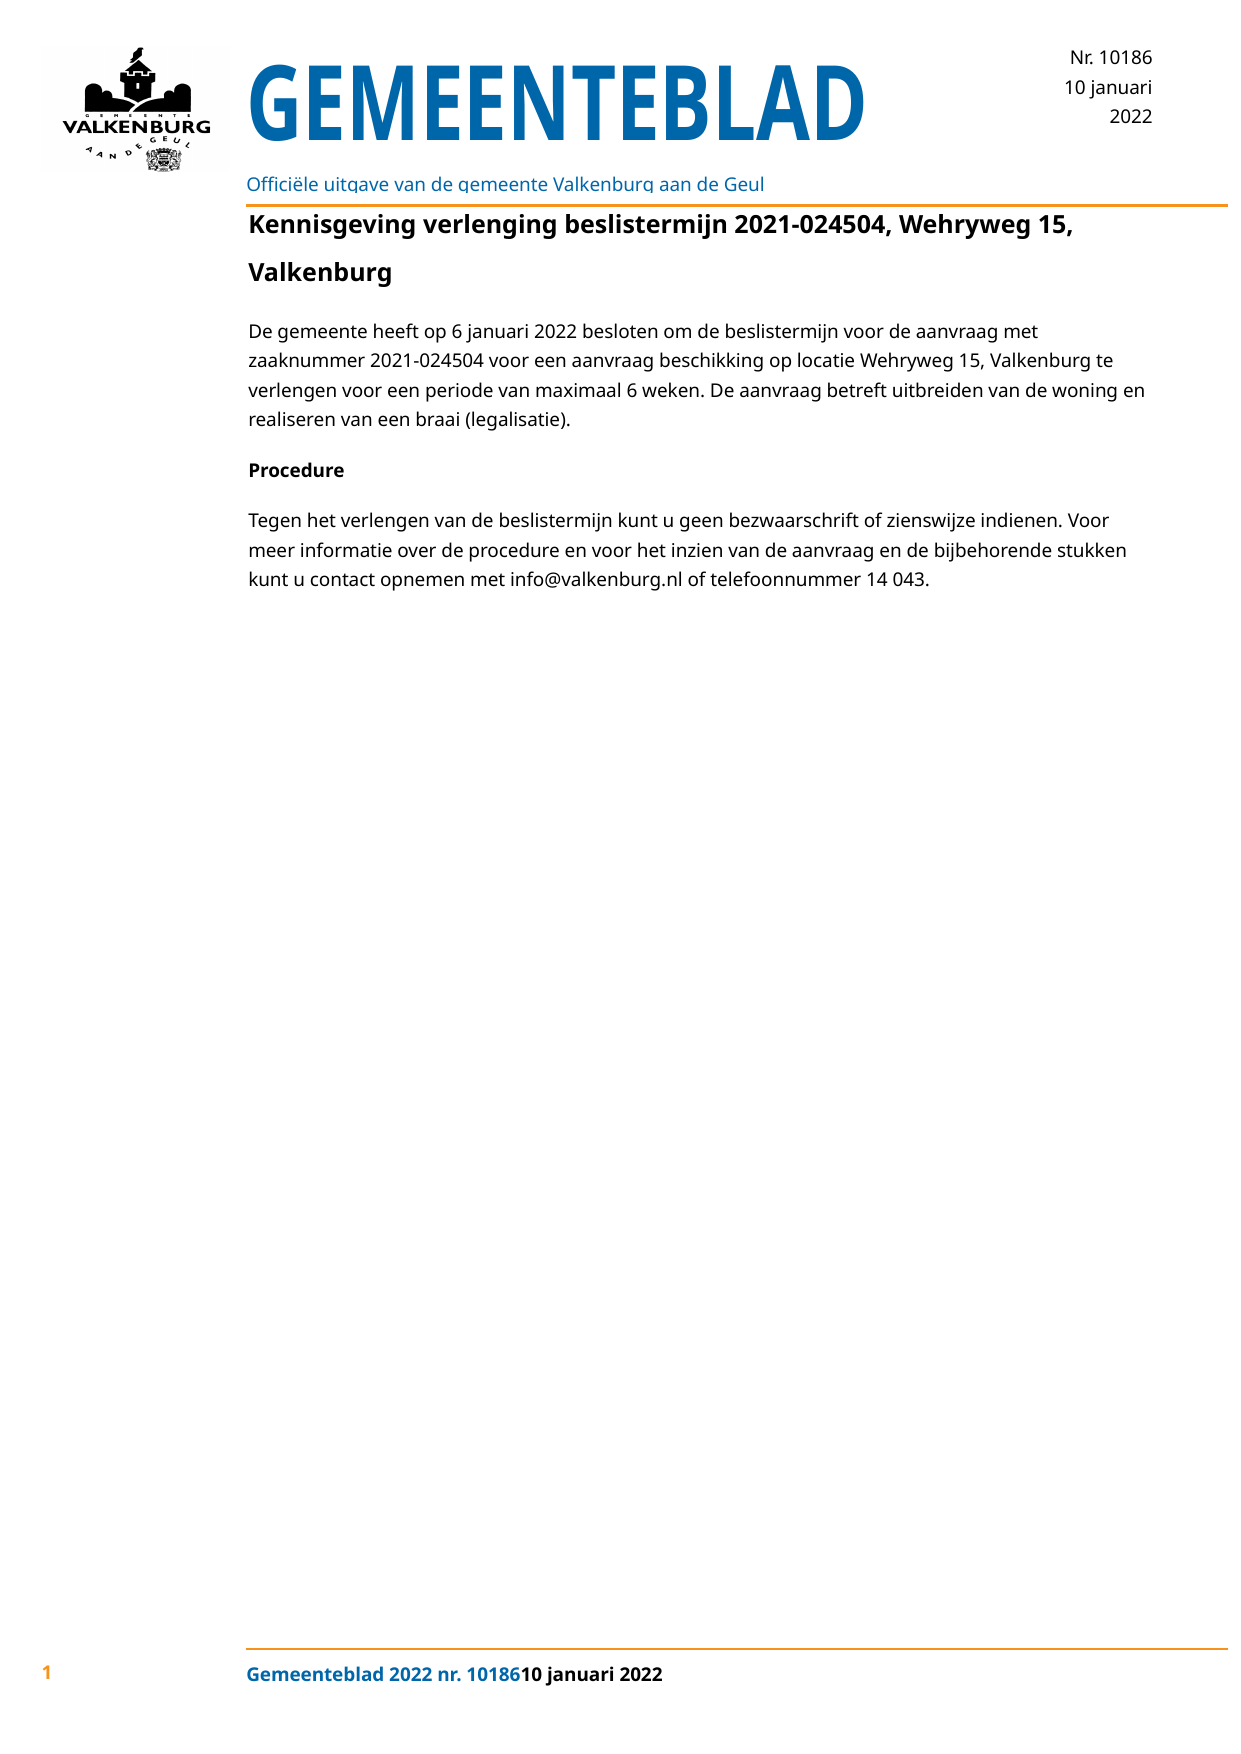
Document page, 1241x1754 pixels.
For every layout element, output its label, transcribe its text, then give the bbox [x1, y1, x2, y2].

text Procedure [248, 457, 1152, 483]
text Tegen het verlengen van de beslistermijn kunt u geen bezwaarschrift of zienswijze indienen. Voor meer informatie over de procedure en voor het inzien van de aanvraag en de bijbehorende stukken kunt u contact opnemen met info@valkenburg.nl of telefoonnummer 14 043. [248, 507, 1152, 592]
text De gemeente heeft op 6 januari 2022 besloten om de beslistermijn voor de aanvraag met zaaknummer 2021-024504 voor een aanvraag beschikking op locatie Wehryweg 15, Valkenburg te verlengen voor een periode van maximaal 6 weken. De aanvraag betreft uitbreiden van de woning en realiseren van een braai (legalisatie). [248, 318, 1152, 432]
picture [41, 47, 231, 172]
text Kennisgeving verlenging beslistermijn 2021-024504, Wehryweg 15, Valkenburg [248, 207, 1152, 288]
